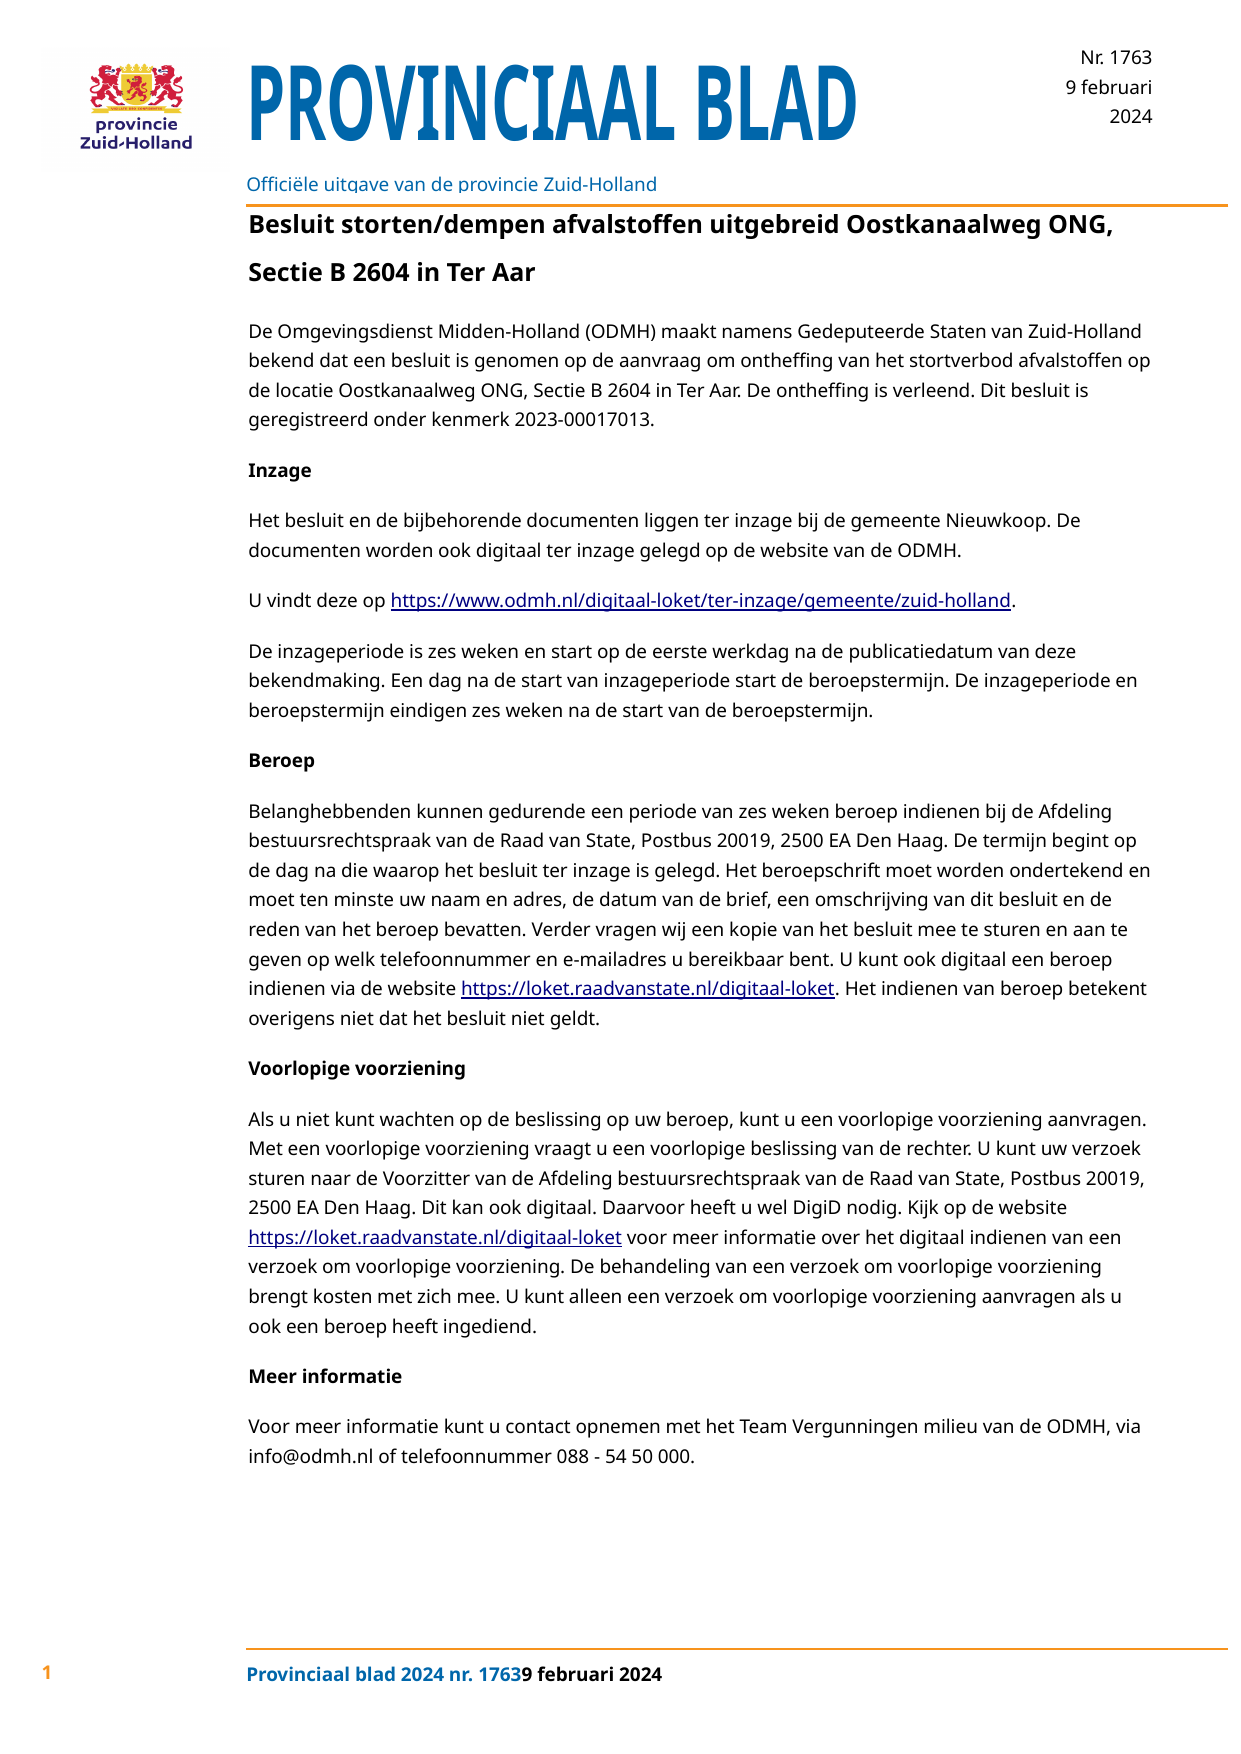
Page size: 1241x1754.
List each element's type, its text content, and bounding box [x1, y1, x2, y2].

text Meer informatie [248, 1363, 1152, 1389]
text Belanghebbenden kunnen gedurende een periode van zes weken beroep indienen bij de Afdeling bestuursrechtspraak van de Raad van State, Postbus 20019, 2500 EA Den Haag. De termijn begint op de dag na die waarop het besluit ter inzage is gelegd. Het beroepschrift moet worden ondertekend en moet ten minste uw naam en adres, de datum van de brief, een omschrijving van dit besluit en de reden van het beroep bevatten. Verder vragen wij een kopie van het besluit mee te sturen en aan te geven op welk telefoonnummer en e-mailadres u bereikbaar bent. U kunt ook digitaal een beroep indienen via de website https://loket.raadvanstate.nl/digitaal-loket. Het indienen van beroep betekent overigens niet dat het besluit niet geldt. [248, 798, 1152, 1031]
text De inzageperiode is zes weken en start op de eerste werkdag na de publicatiedatum van deze bekendmaking. Een dag na de start van inzageperiode start de beroepstermijn. De inzageperiode en beroepstermijn eindigen zes weken na de start van de beroepstermijn. [248, 638, 1152, 723]
text Het besluit en de bijbehorende documenten liggen ter inzage bij de gemeente Nieuwkoop. De documenten worden ook digitaal ter inzage gelegd op de website van de ODMH. [248, 507, 1152, 563]
text Beroep [248, 747, 1152, 773]
text De Omgevingsdienst Midden-Holland (ODMH) maakt namens Gedeputeerde Staten van Zuid-Holland bekend dat een besluit is genomen op de aanvraag om ontheffing van het stortverbod afvalstoffen op de locatie Oostkanaalweg ONG, Sectie B 2604 in Ter Aar. De ontheffing is verleend. Dit besluit is geregistreerd onder kenmerk 2023-00017013. [248, 318, 1152, 432]
text U vindt deze op https://www.odmh.nl/digitaal-loket/ter-inzage/gemeente/zuid-holland. [248, 587, 1152, 613]
text Voor meer informatie kunt u contact opnemen met het Team Vergunningen milieu van de ODMH, via info@odmh.nl of telefoonnummer 088 - 54 50 000. [248, 1414, 1152, 1469]
text Als u niet kunt wachten op de beslissing op uw beroep, kunt u een voorlopige voorziening aanvragen. Met een voorlopige voorziening vraagt u een voorlopige beslissing van de rechter. U kunt uw verzoek sturen naar de Voorzitter van de Afdeling bestuursrechtspraak van de Raad van State, Postbus 20019, 2500 EA Den Haag. Dit kan ook digitaal. Daarvoor heeft u wel DigiD nodig. Kijk op de website https://loket.raadvanstate.nl/digitaal-loket voor meer informatie over het digitaal indienen van een verzoek om voorlopige voorziening. De behandeling van een verzoek om voorlopige voorziening brengt kosten met zich mee. U kunt alleen een verzoek om voorlopige voorziening aanvragen als u ook een beroep heeft ingediend. [248, 1106, 1152, 1339]
text Inzage [248, 457, 1152, 483]
text Voorlopige voorziening [248, 1055, 1152, 1081]
text Besluit storten/dempen afvalstoffen uitgebreid Oostkanaalweg ONG, Sectie B 2604 in Ter Aar [248, 207, 1152, 288]
picture [41, 47, 231, 172]
